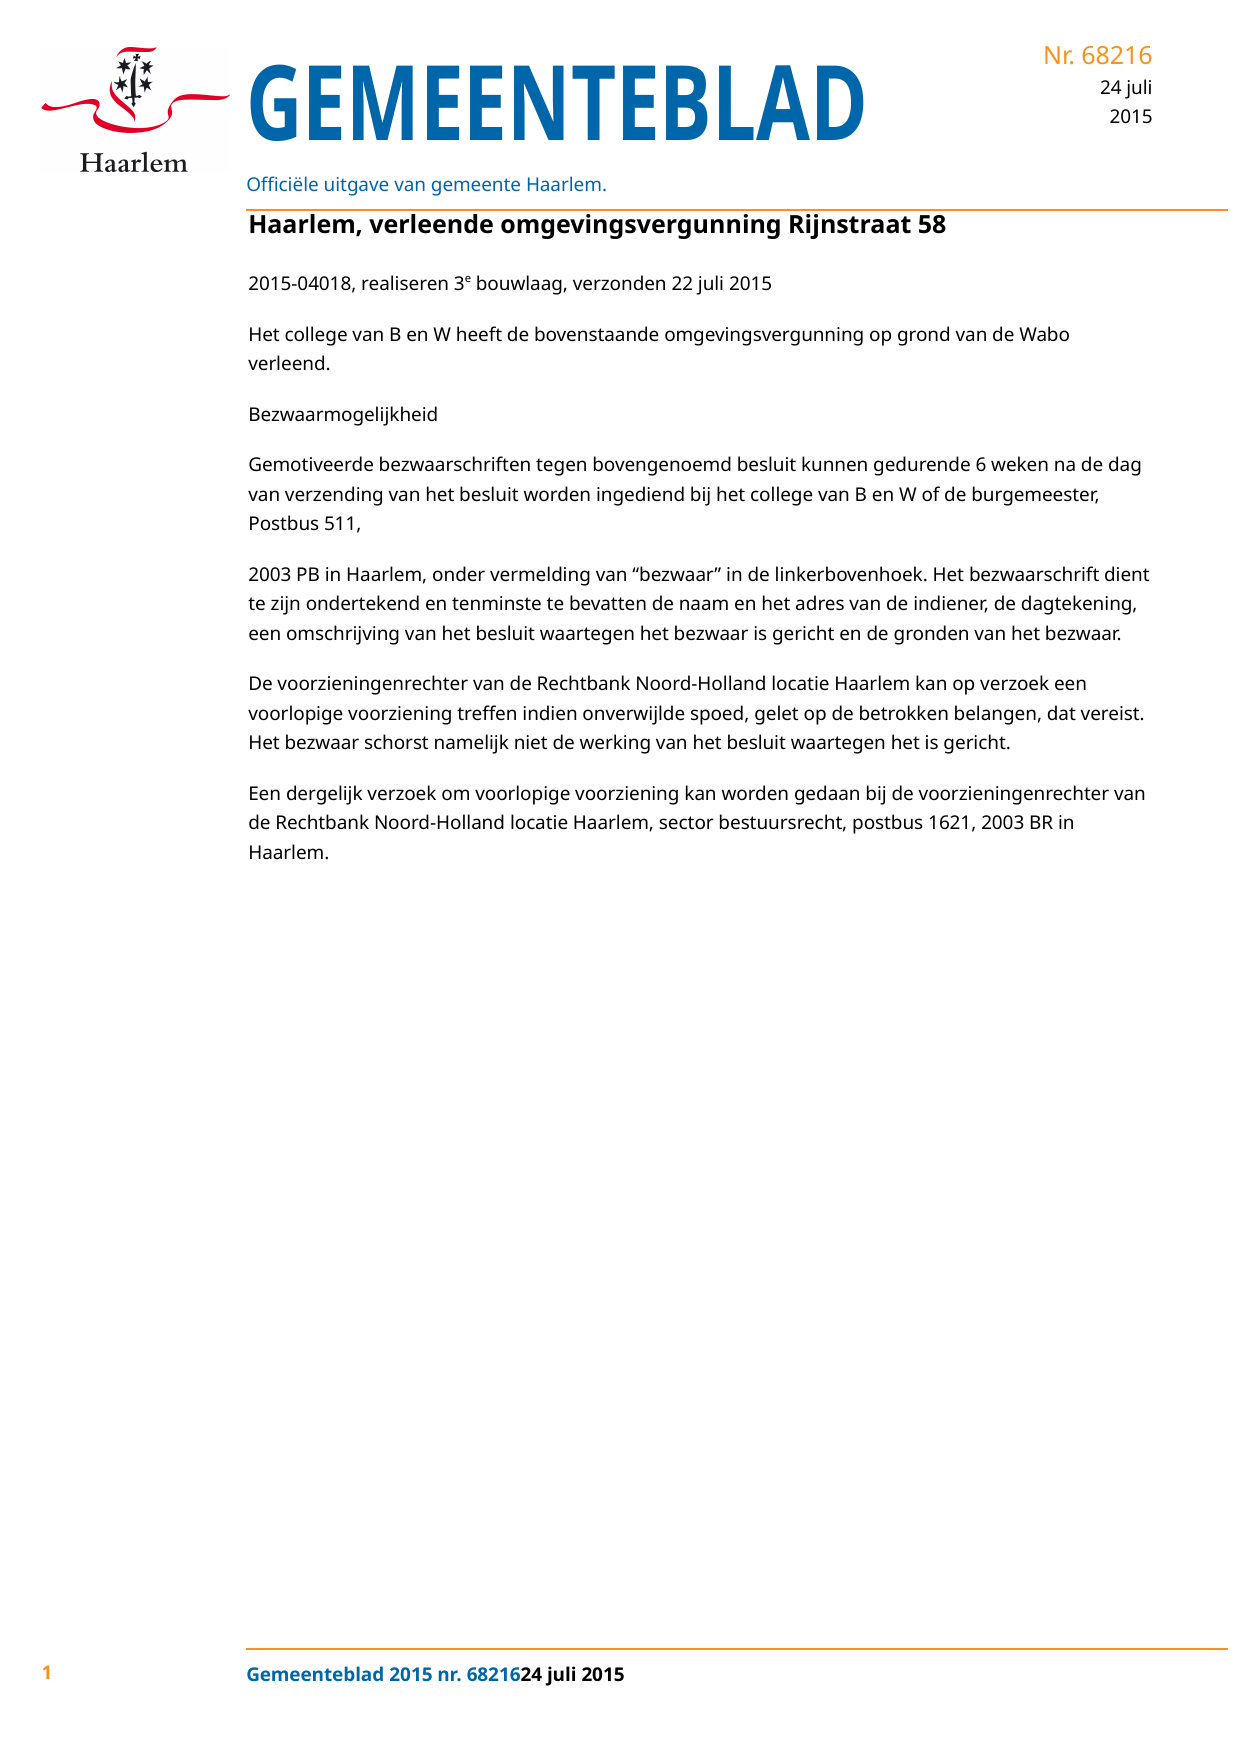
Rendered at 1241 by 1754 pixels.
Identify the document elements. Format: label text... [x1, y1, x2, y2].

text Een dergelijk verzoek om voorlopige voorziening kan worden gedaan bij de voorzieningenrechter van de Rechtbank Noord-Holland locatie Haarlem, sector bestuursrecht, postbus 1621, 2003 BR in Haarlem. [248, 780, 1152, 865]
text Bezwaarmogelijkheid [248, 401, 1152, 426]
text Gemotiveerde bezwaarschriften tegen bovengenoemd besluit kunnen gedurende 6 weken na de dag van verzending van het besluit worden ingediend bij het college van B en W of de burgemeester, Postbus 511, [248, 451, 1152, 536]
text 2003 PB in Haarlem, onder vermelding van “bezwaar” in de linkerbovenhoek. Het bezwaarschrift dient te zijn ondertekend en tenminste te bevatten de naam en het adres van de indiener, de dagtekening, een omschrijving van het besluit waartegen het bezwaar is gericht en de gronden van het bezwaar. [248, 561, 1152, 646]
text Haarlem, verleende omgevingsvergunning Rijnstraat 58 [248, 211, 1152, 241]
text Het college van B en W heeft de bovenstaande omgevingsvergunning op grond van de Wabo verleend. [248, 321, 1152, 376]
text 2015-04018, realiseren 3e bouwlaag, verzonden 22 juli 2015 [248, 270, 1152, 296]
picture [41, 47, 231, 172]
text De voorzieningenrechter van de Rechtbank Noord-Holland locatie Haarlem kan op verzoek een voorlopige voorziening treffen indien onverwijlde spoed, gelet op de betrokken belangen, dat vereist. Het bezwaar schorst namelijk niet de werking van het besluit waartegen het is gericht. [248, 670, 1152, 755]
